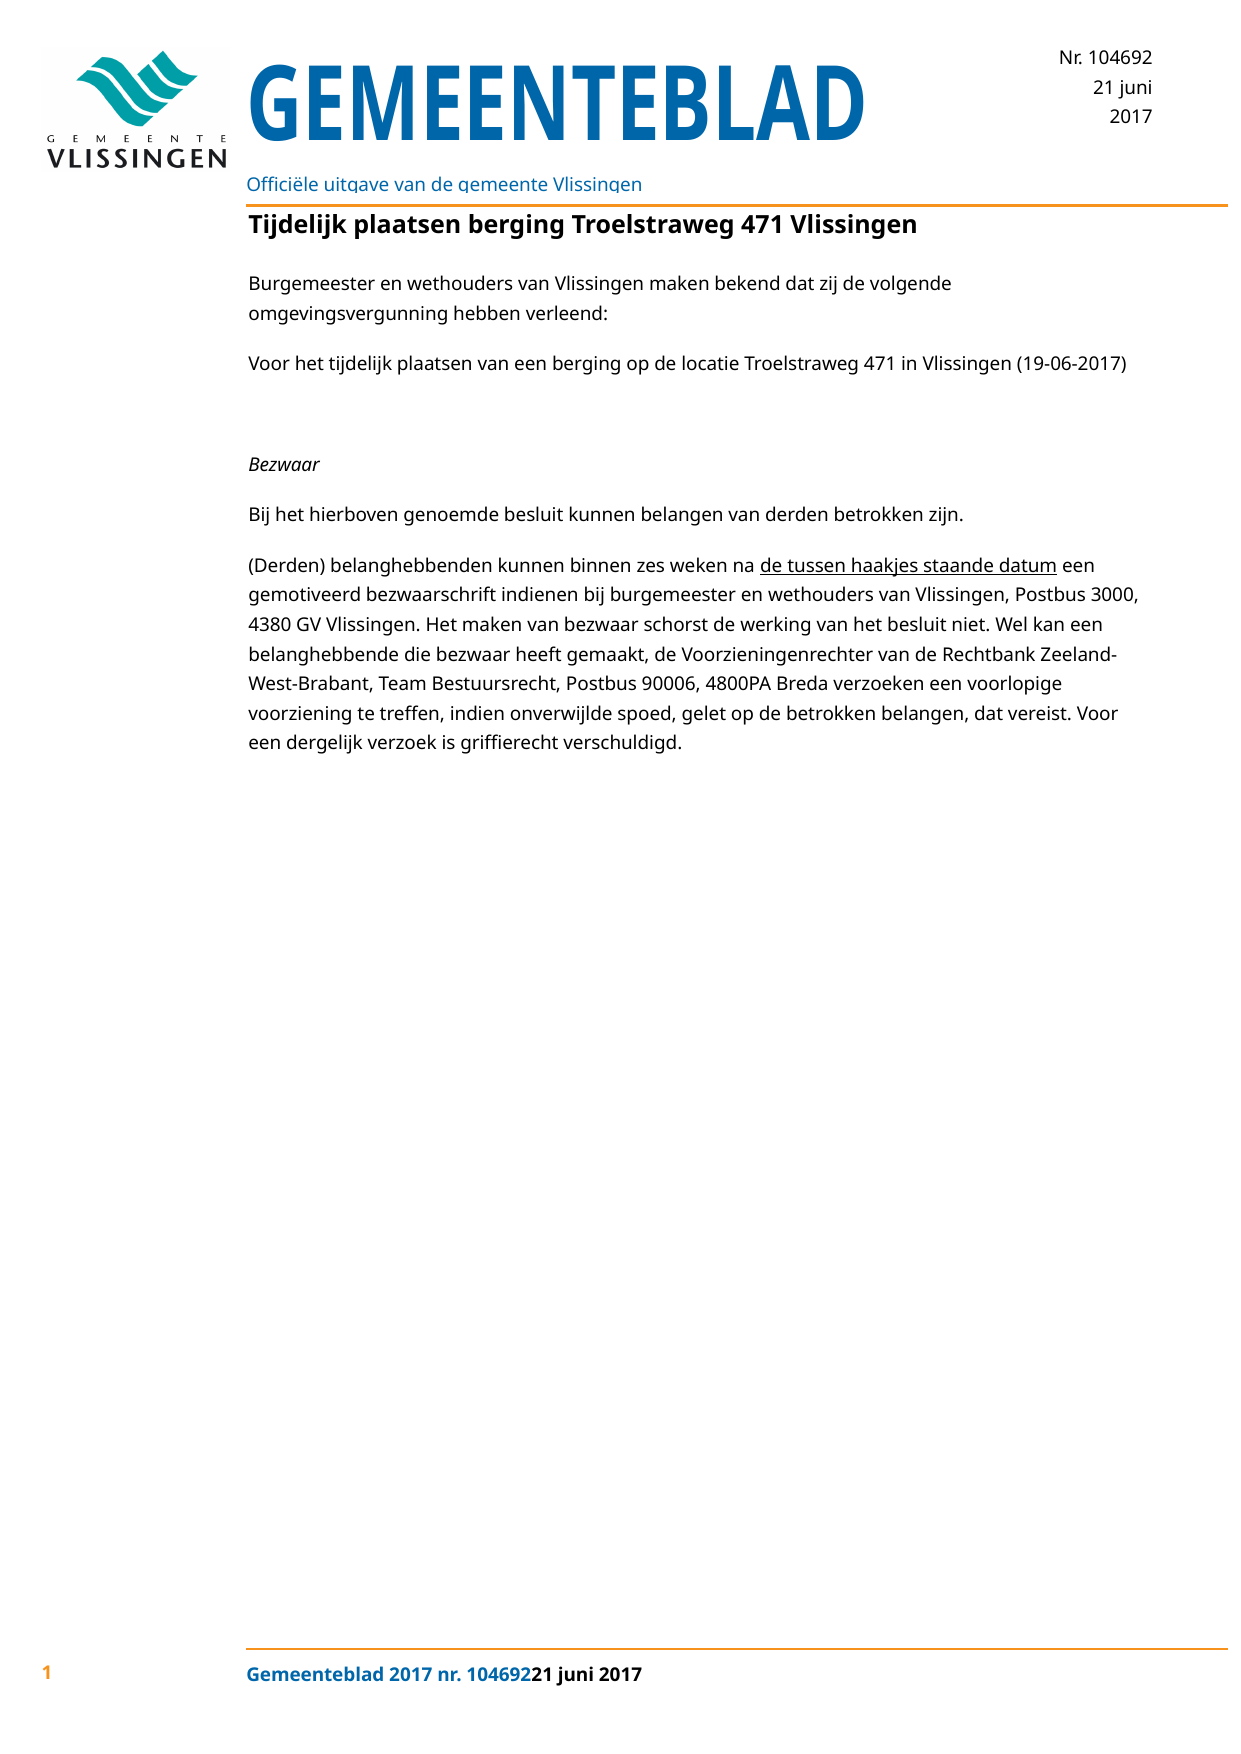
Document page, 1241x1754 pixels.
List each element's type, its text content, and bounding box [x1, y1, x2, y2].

text Bij het hierboven genoemde besluit kunnen belangen van derden betrokken zijn. [248, 502, 1152, 527]
text (Derden) belanghebbenden kunnen binnen zes weken na de tussen haakjes staande datum een gemotiveerd bezwaarschrift indienen bij burgemeester en wethouders van Vlissingen, Postbus 3000, 4380 GV Vlissingen. Het maken van bezwaar schorst de werking van het besluit niet. Wel kan een belanghebbende die bezwaar heeft gemaakt, de Voorzieningenrechter van de Rechtbank Zeeland-West-Brabant, Team Bestuursrecht, Postbus 90006, 4800PA Breda verzoeken een voorlopige voorziening te treffen, indien onverwijlde spoed, gelet op de betrokken belangen, dat vereist. Voor een dergelijk verzoek is griffierecht verschuldigd. [248, 552, 1152, 755]
text Bezwaar [248, 451, 1152, 477]
picture [41, 47, 231, 172]
text Tijdelijk plaatsen berging Troelstraweg 471 Vlissingen [248, 207, 1152, 241]
text Voor het tijdelijk plaatsen van een berging op de locatie Troelstraweg 471 in Vlissingen (19-06-2017) [248, 350, 1152, 376]
text Burgemeester en wethouders van Vlissingen maken bekend dat zij de volgende omgevingsvergunning hebben verleend: [248, 270, 1152, 326]
